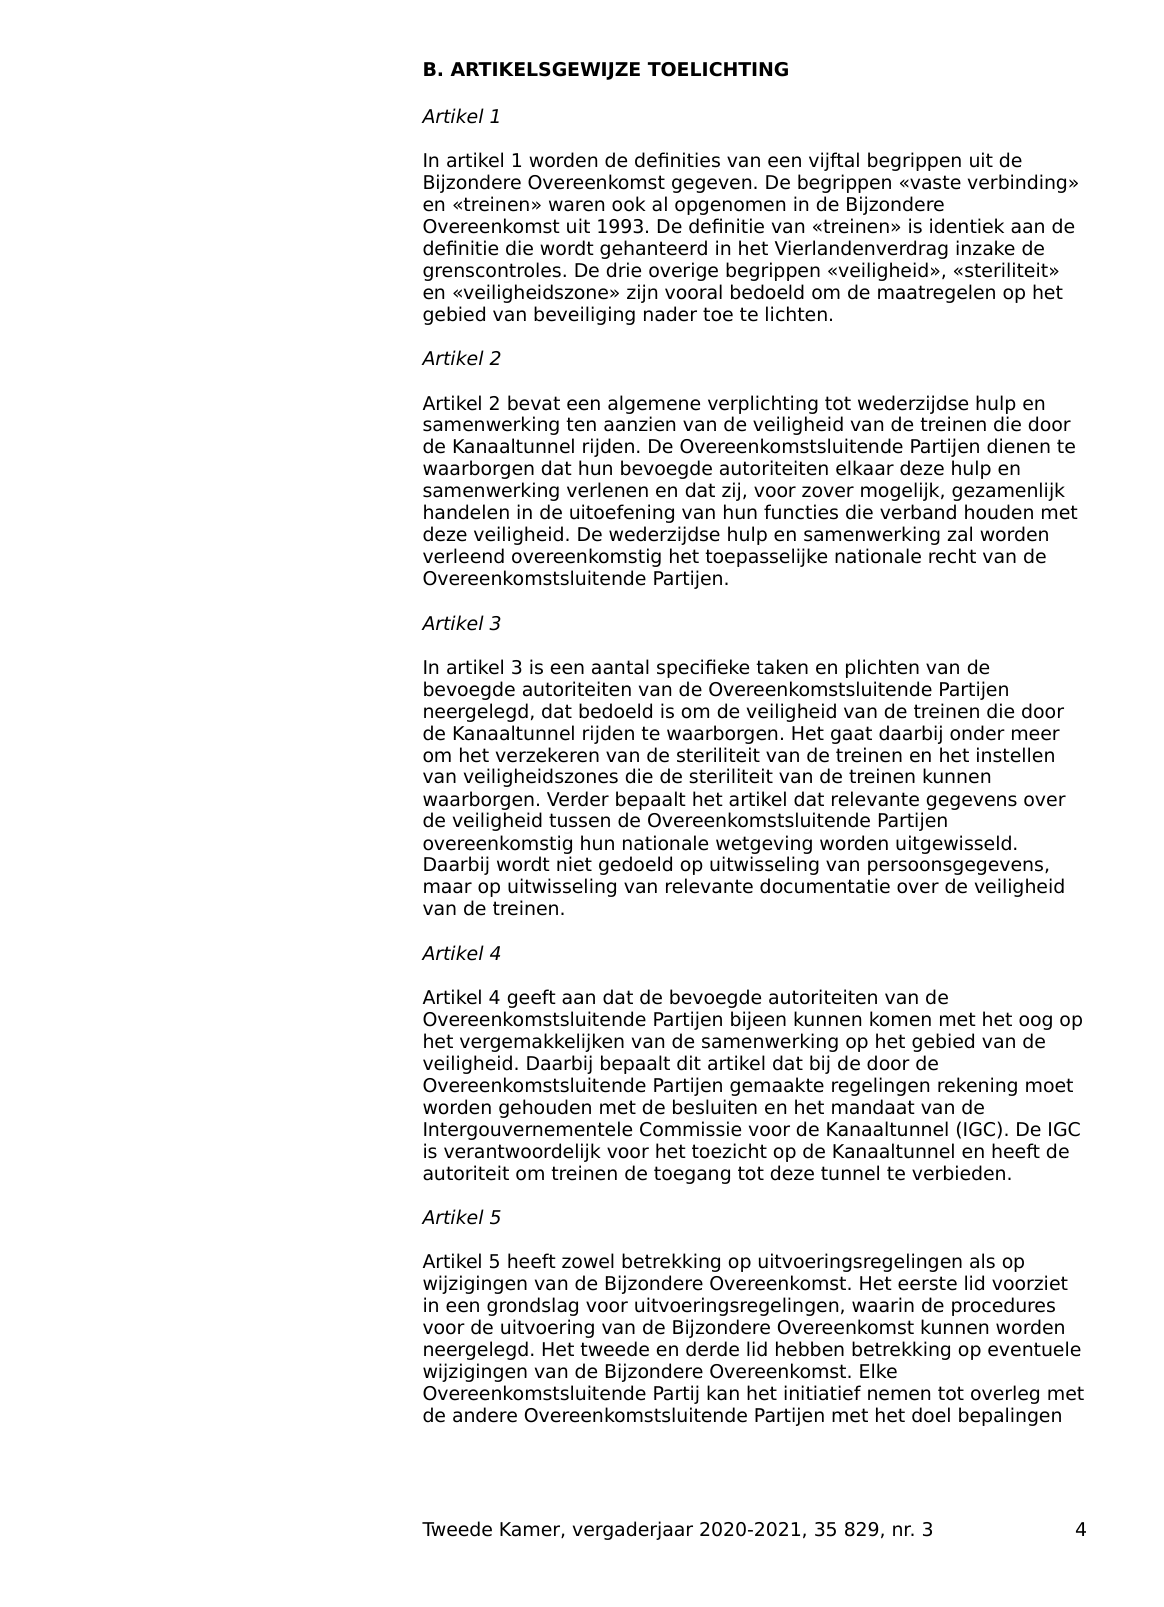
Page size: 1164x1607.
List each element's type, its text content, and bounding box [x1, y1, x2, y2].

text Artikel 2 bevat een algemene verplichting tot wederzijdse hulp en samenwerking ten aanzien van de veiligheid van de treinen die door de Kanaaltunnel rijden. De Overeenkomstsluitende Partijen dienen te waarborgen dat hun bevoegde autoriteiten elkaar deze hulp en samenwerking verlenen en dat zij, voor zover mogelijk, gezamenlijk handelen in de uitoefening van hun functies die verband houden met deze veiligheid. De wederzijdse hulp en samenwerking zal worden verleend overeenkomstig het toepasselijke nationale recht van de Overeenkomstsluitende Partijen. [422, 392, 1087, 590]
text Artikel 5 heeft zowel betrekking op uitvoeringsregelingen als op wijzigingen van de Bijzondere Overeenkomst. Het eerste lid voorziet in een grondslag voor uitvoeringsregelingen, waarin de procedures voor de uitvoering van de Bijzondere Overeenkomst kunnen worden neergelegd. Het tweede en derde lid hebben betrekking op eventuele wijzigingen van de Bijzondere Overeenkomst. Elke Overeenkomstsluitende Partij kan het initiatief nemen tot overleg met de andere Overeenkomstsluitende Partijen met het doel bepalingen [422, 1251, 1087, 1427]
text Artikel 4 geeft aan dat de bevoegde autoriteiten van de Overeenkomstsluitende Partijen bijeen kunnen komen met het oog op het vergemakkelijken van de samenwerking op het gebied van de veiligheid. Daarbij bepaalt dit artikel dat bij de door de Overeenkomstsluitende Partijen gemaakte regelingen rekening moet worden gehouden met de besluiten en het mandaat van de Intergouvernementele Commissie voor de Kanaaltunnel (IGC). De IGC is verantwoordelijk voor het toezicht op de Kanaaltunnel en heeft de autoriteit om treinen de toegang tot deze tunnel te verbieden. [422, 987, 1087, 1184]
subtitle Artikel 3 [422, 612, 1087, 634]
subtitle Artikel 4 [422, 942, 1087, 964]
text In artikel 1 worden de definities van een vijftal begrippen uit de Bijzondere Overeenkomst gegeven. De begrippen «vaste verbinding» en «treinen» waren ook al opgenomen in de Bijzondere Overeenkomst uit 1993. De definitie van «treinen» is identiek aan de definitie die wordt gehanteerd in het Vierlandenverdrag inzake de grenscontroles. De drie overige begrippen «veiligheid», «steriliteit» en «veiligheidszone» zijn vooral bedoeld om de maatregelen op het gebied van beveiliging nader toe te lichten. [422, 150, 1087, 326]
text In artikel 3 is een aantal specifieke taken en plichten van de bevoegde autoriteiten van de Overeenkomstsluitende Partijen neergelegd, dat bedoeld is om de veiligheid van de treinen die door de Kanaaltunnel rijden te waarborgen. Het gaat daarbij onder meer om het verzekeren van de steriliteit van de treinen en het instellen van veiligheidszones die de steriliteit van de treinen kunnen waarborgen. Verder bepaalt het artikel dat relevante gegevens over de veiligheid tussen de Overeenkomstsluitende Partijen overeenkomstig hun nationale wetgeving worden uitgewisseld. Daarbij wordt niet gedoeld op uitwisseling van persoonsgegevens, maar op uitwisseling van relevante documentatie over de veiligheid van de treinen. [422, 657, 1087, 920]
subtitle Artikel 5 [422, 1207, 1087, 1229]
subtitle Artikel 1 [422, 106, 1087, 128]
subtitle B. ARTIKELSGEWIJZE TOELICHTING [422, 59, 1087, 81]
subtitle Artikel 2 [422, 348, 1087, 370]
